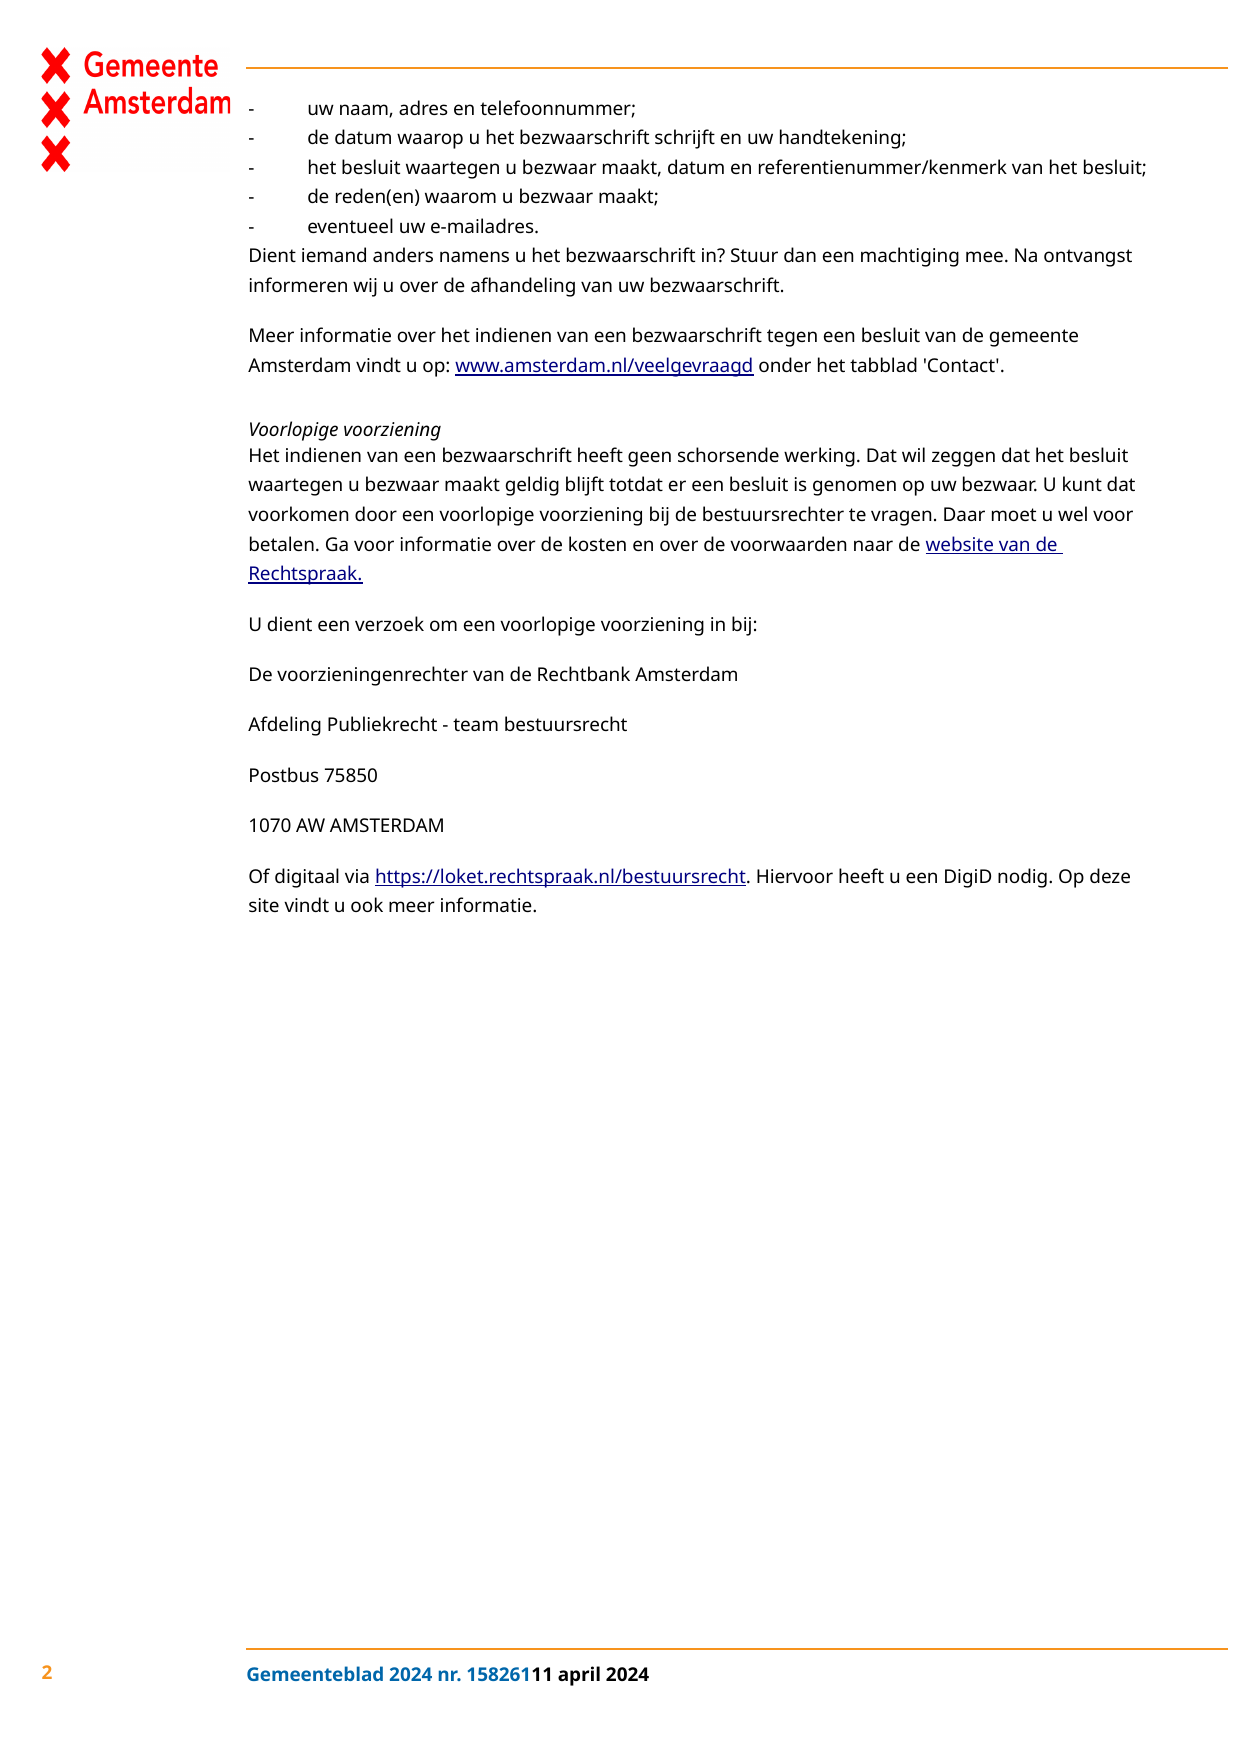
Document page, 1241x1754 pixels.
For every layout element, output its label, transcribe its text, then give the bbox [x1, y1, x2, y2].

list de datum waarop u het bezwaarschrift schrijft en uw handtekening; [248, 124, 1152, 150]
list uw naam, adres en telefoonnummer; [248, 95, 1152, 121]
text Of digitaal via https://loket.rechtspraak.nl/bestuursrecht. Hiervoor heeft u een DigiD nodig. Op deze site vindt u ook meer informatie. [248, 863, 1152, 918]
text Voorlopige voorziening [248, 416, 1152, 442]
text Dient iemand anders namens u het bezwaarschrift in? Stuur dan een machtiging mee. Na ontvangst informeren wij u over de afhandeling van uw bezwaarschrift. [248, 243, 1152, 298]
text Afdeling Publiekrecht - team bestuursrecht [248, 712, 1152, 737]
list de reden(en) waarom u bezwaar maakt; [248, 183, 1152, 209]
list het besluit waartegen u bezwaar maakt, datum en referentienummer/kenmerk van het besluit; [248, 154, 1152, 180]
text De voorzieningenrechter van de Rechtbank Amsterdam [248, 661, 1152, 687]
text 1070 AW AMSTERDAM [248, 812, 1152, 838]
picture [41, 47, 231, 172]
text Postbus 75850 [248, 762, 1152, 788]
text Het indienen van een bezwaarschrift heeft geen schorsende werking. Dat wil zeggen dat het besluit waartegen u bezwaar maakt geldig blijft totdat er een besluit is genomen op uw bezwaar. U kunt dat voorkomen door een voorlopige voorziening bij de bestuursrechter te vragen. Daar moet u wel voor betalen. Ga voor informatie over de kosten en over de voorwaarden naar de website van de Rechtspraak. [248, 442, 1152, 586]
text Meer informatie over het indienen van een bezwaarschrift tegen een besluit van de gemeente Amsterdam vindt u op: www.amsterdam.nl/veelgevraagd onder het tabblad 'Contact'. [248, 323, 1152, 378]
text U dient een verzoek om een voorlopige voorziening in bij: [248, 611, 1152, 636]
list eventueel uw e-mailadres. [248, 213, 1152, 239]
